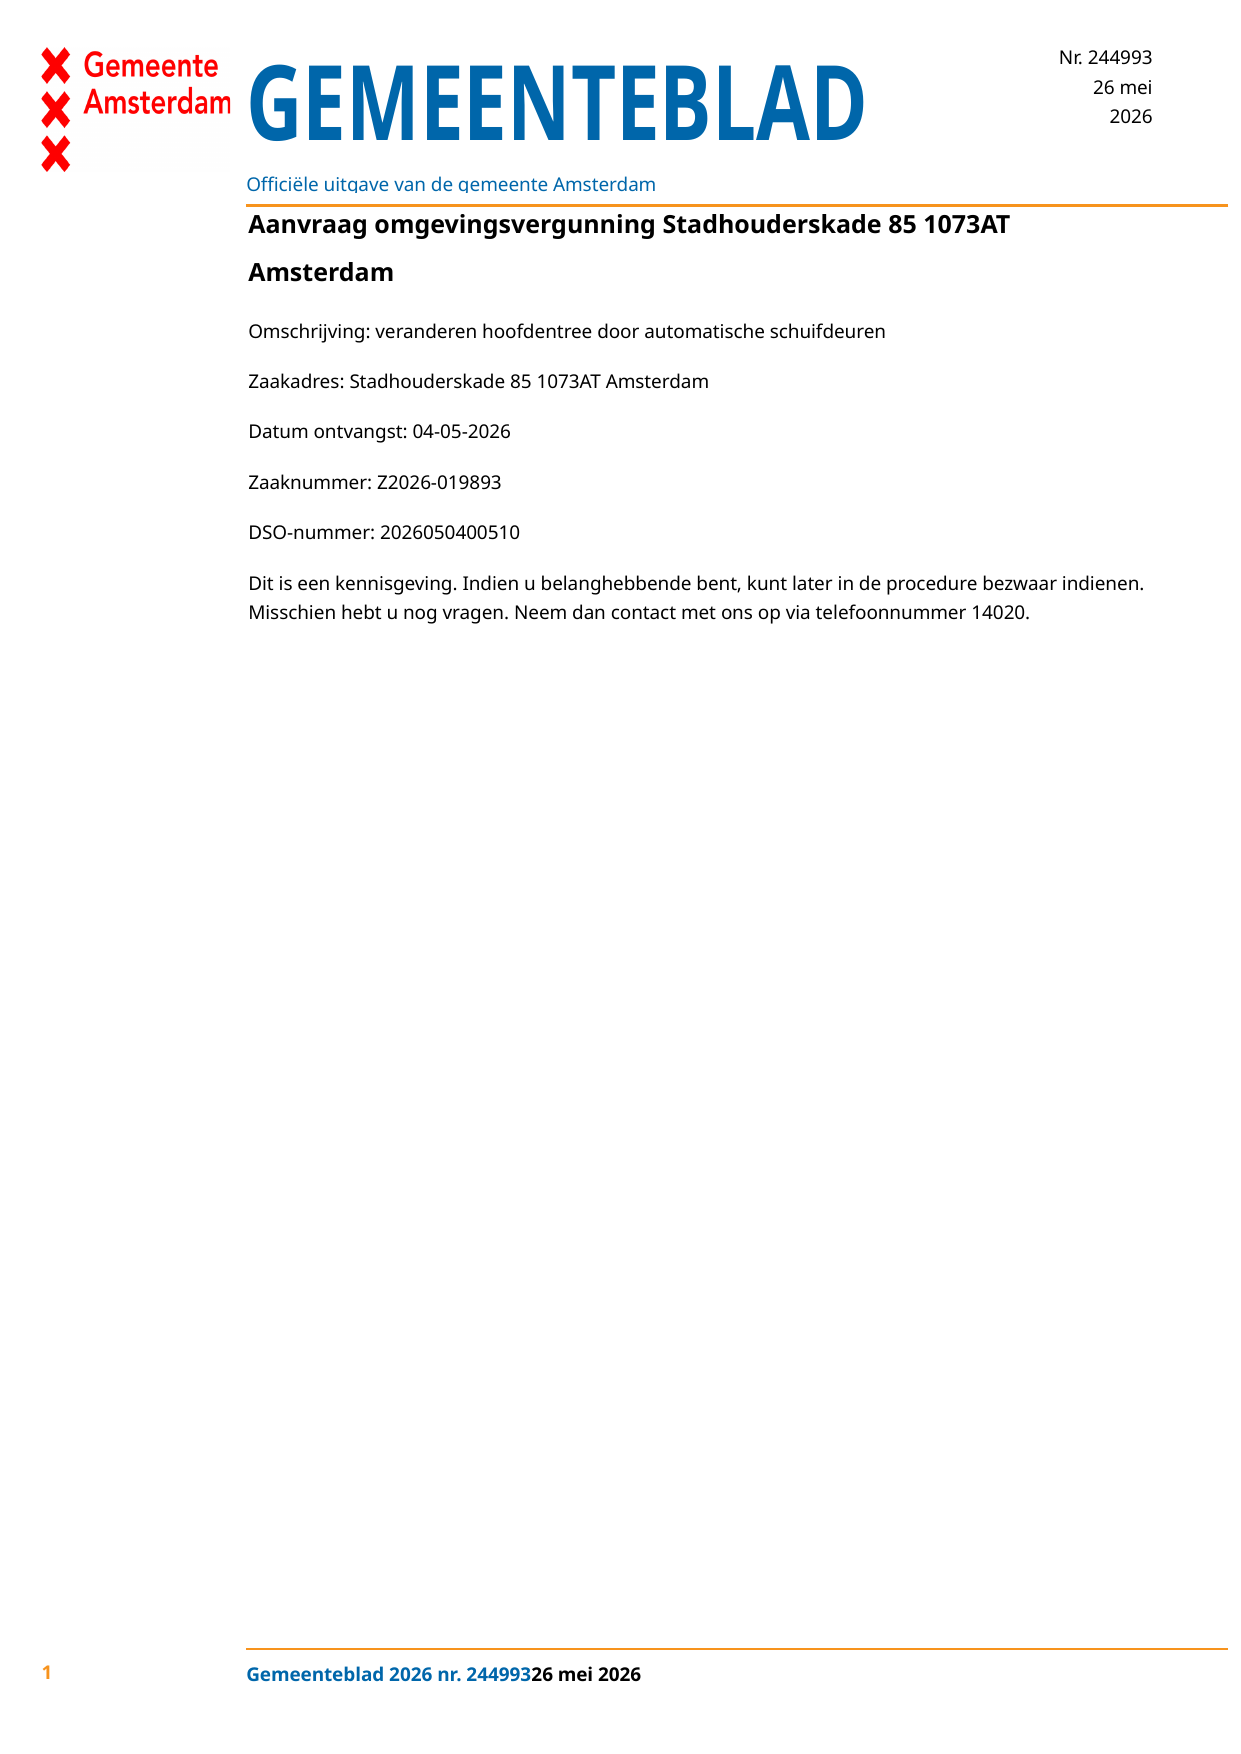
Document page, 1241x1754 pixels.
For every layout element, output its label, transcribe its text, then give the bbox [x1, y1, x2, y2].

text Zaaknummer: Z2026-019893 [248, 469, 1152, 495]
text Omschrijving: veranderen hoofdentree door automatische schuifdeuren [248, 318, 1152, 344]
text Datum ontvangst: 04-05-2026 [248, 419, 1152, 444]
picture [41, 47, 231, 172]
text Aanvraag omgevingsvergunning Stadhouderskade 85 1073AT Amsterdam [248, 207, 1152, 288]
text Dit is een kennisgeving. Indien u belanghebbende bent, kunt later in de procedure bezwaar indienen. Misschien hebt u nog vragen. Neem dan contact met ons op via telefoonnummer 14020. [248, 570, 1152, 625]
text DSO-nummer: 2026050400510 [248, 519, 1152, 545]
text Zaakadres: Stadhouderskade 85 1073AT Amsterdam [248, 368, 1152, 394]
